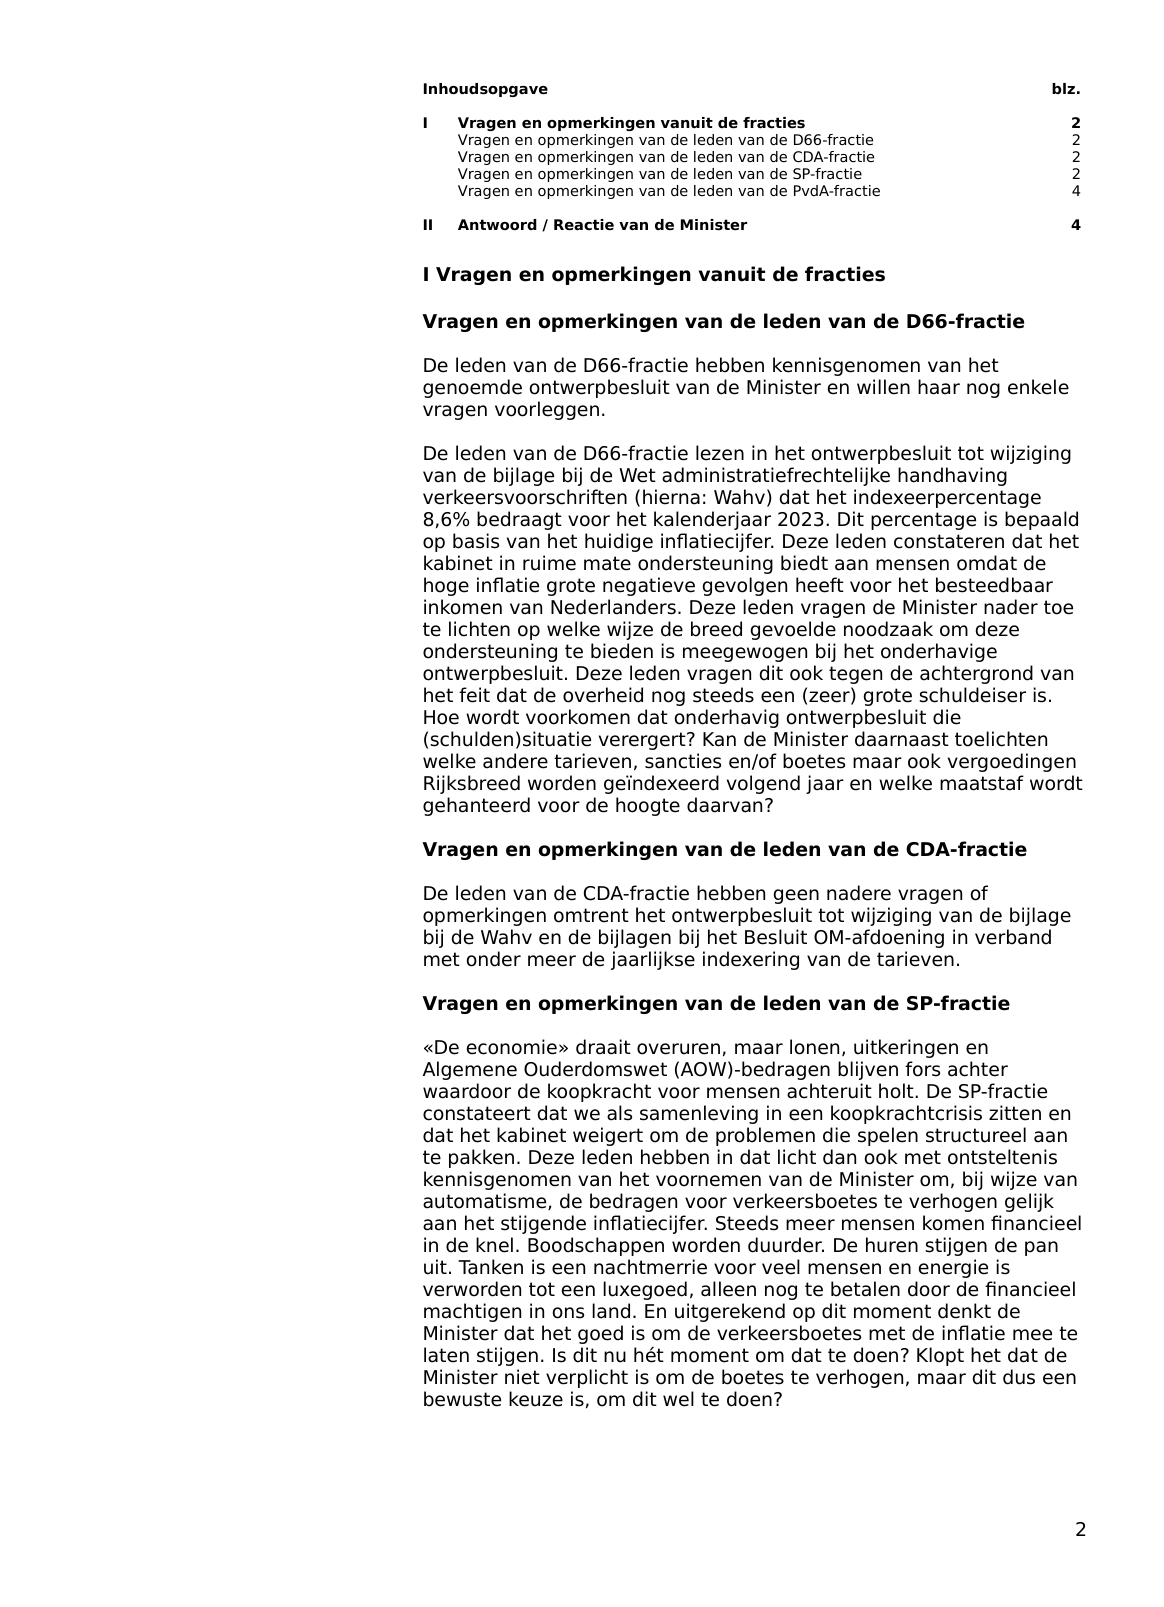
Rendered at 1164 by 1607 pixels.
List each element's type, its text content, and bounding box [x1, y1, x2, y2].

table_header Inhoudsopgave [422, 81, 1028, 98]
table_cell Vragen en opmerkingen van de leden van de PvdA-fractie [452, 183, 1028, 200]
table_cell Antwoord / Reactie van de Minister [452, 217, 1028, 234]
table_cell [422, 132, 452, 149]
table_cell Vragen en opmerkingen vanuit de fracties [452, 115, 1028, 132]
table_cell [422, 98, 452, 115]
table_cell [422, 166, 452, 183]
table_cell [422, 183, 452, 200]
table_header blz. [1028, 81, 1087, 98]
table_cell 2 [1028, 115, 1087, 132]
table_cell 4 [1028, 183, 1087, 200]
table_cell 2 [1028, 166, 1087, 183]
subtitle Vragen en opmerkingen van de leden van de D66-fractie [422, 311, 1087, 333]
subtitle Vragen en opmerkingen van de leden van de CDA-fractie [422, 839, 1087, 861]
table_cell [1028, 98, 1087, 115]
table_cell [452, 200, 1028, 217]
subtitle Vragen en opmerkingen van de leden van de SP-fractie [422, 993, 1087, 1015]
table_cell II [422, 217, 452, 234]
table_cell Vragen en opmerkingen van de leden van de SP-fractie [452, 166, 1028, 183]
table_cell [452, 98, 1028, 115]
text De leden van de D66-fractie lezen in het ontwerpbesluit tot wijziging van de bijlage bij de Wet administratiefrechtelijke handhaving verkeersvoorschriften (hierna: Wahv) dat het indexeerpercentage 8,6% bedraagt voor het kalenderjaar 2023. Dit percentage is bepaald op basis van het huidige inflatiecijfer. Deze leden constateren dat het kabinet in ruime mate ondersteuning biedt aan mensen omdat de hoge inflatie grote negatieve gevolgen heeft voor het besteedbaar inkomen van Nederlanders. Deze leden vragen de Minister nader toe te lichten op welke wijze de breed gevoelde noodzaak om deze ondersteuning te bieden is meegewogen bij het onderhavige ontwerpbesluit. Deze leden vragen dit ook tegen de achtergrond van het feit dat de overheid nog steeds een (zeer) grote schuldeiser is. Hoe wordt voorkomen dat onderhavig ontwerpbesluit die (schulden)situatie verergert? Kan de Minister daarnaast toelichten welke andere tarieven, sancties en/of boetes maar ook vergoedingen Rijksbreed worden geïndexeerd volgend jaar en welke maatstaf wordt gehanteerd voor de hoogte daarvan? [422, 443, 1087, 817]
table_cell [1028, 200, 1087, 217]
table_cell Vragen en opmerkingen van de leden van de CDA-fractie [452, 149, 1028, 166]
table_cell I [422, 115, 452, 132]
table_cell 2 [1028, 149, 1087, 166]
text «De economie» draait overuren, maar lonen, uitkeringen en Algemene Ouderdomswet (AOW)-bedragen blijven fors achter waardoor de koopkracht voor mensen achteruit holt. De SP-fractie constateert dat we als samenleving in een koopkrachtcrisis zitten en dat het kabinet weigert om de problemen die spelen structureel aan te pakken. Deze leden hebben in dat licht dan ook met ontsteltenis kennisgenomen van het voornemen van de Minister om, bij wijze van automatisme, de bedragen voor verkeersboetes te verhogen gelijk aan het stijgende inflatiecijfer. Steeds meer mensen komen financieel in de knel. Boodschappen worden duurder. De huren stijgen de pan uit. Tanken is een nachtmerrie voor veel mensen en energie is verworden tot een luxegoed, alleen nog te betalen door de financieel machtigen in ons land. En uitgerekend op dit moment denkt de Minister dat het goed is om de verkeersboetes met de inflatie mee te laten stijgen. Is dit nu hét moment om dat te doen? Klopt het dat de Minister niet verplicht is om de boetes te verhogen, maar dit dus een bewuste keuze is, om dit wel te doen? [422, 1037, 1087, 1411]
table_cell Vragen en opmerkingen van de leden van de D66-fractie [452, 132, 1028, 149]
text De leden van de CDA-fractie hebben geen nadere vragen of opmerkingen omtrent het ontwerpbesluit tot wijziging van de bijlage bij de Wahv en de bijlagen bij het Besluit OM-afdoening in verband met onder meer de jaarlijkse indexering van de tarieven. [422, 883, 1087, 971]
text De leden van de D66-fractie hebben kennisgenomen van het genoemde ontwerpbesluit van de Minister en willen haar nog enkele vragen voorleggen. [422, 355, 1087, 421]
table_cell 4 [1028, 217, 1087, 234]
table_cell 2 [1028, 132, 1087, 149]
table_cell [422, 200, 452, 217]
table_cell [422, 149, 452, 166]
subtitle I Vragen en opmerkingen vanuit de fracties [422, 264, 1087, 286]
